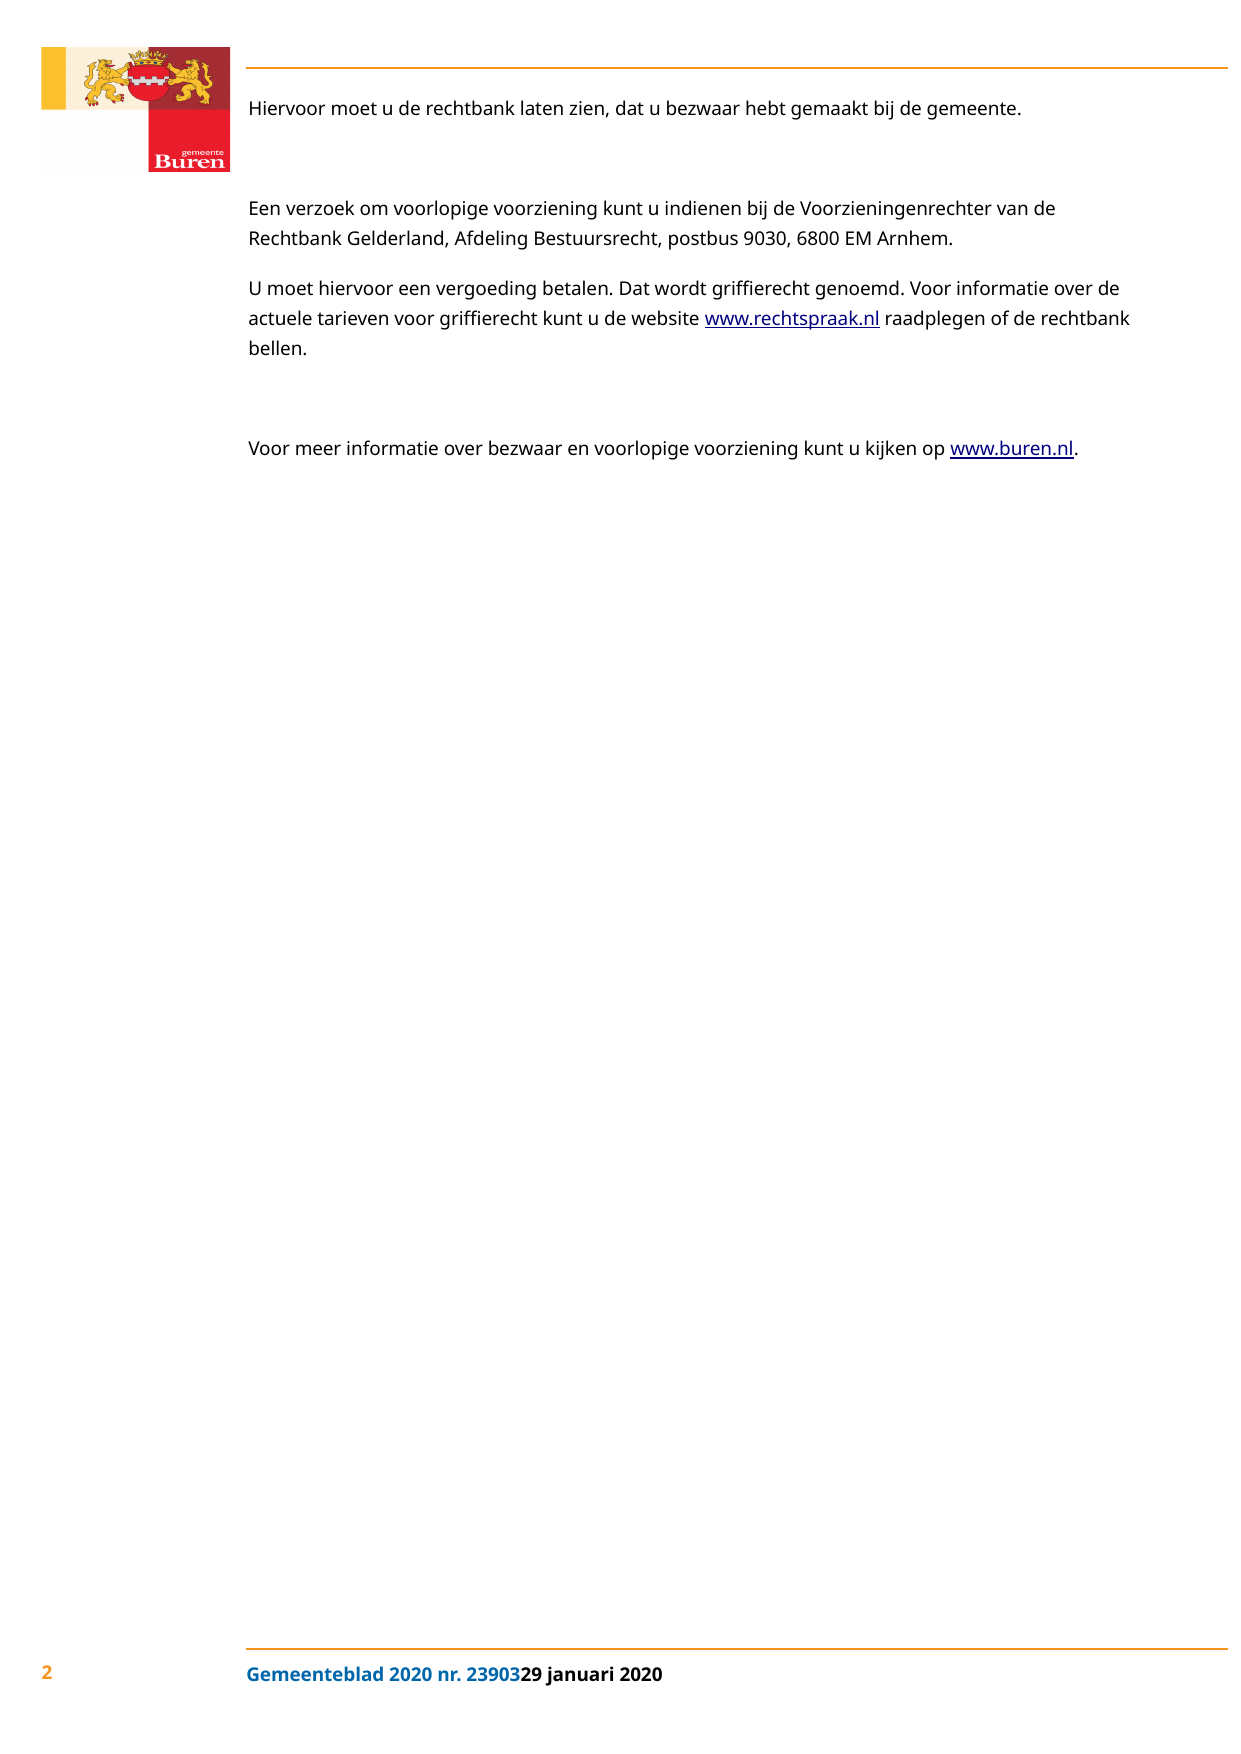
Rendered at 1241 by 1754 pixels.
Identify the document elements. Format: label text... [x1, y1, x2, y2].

text U moet hiervoor een vergoeding betalen. Dat wordt griffierecht genoemd. Voor informatie over de actuele tarieven voor griffierecht kunt u de website www.rechtspraak.nl raadplegen of de rechtbank bellen. [248, 276, 1152, 361]
text Een verzoek om voorlopige voorziening kunt u indienen bij de Voorzieningenrechter van de Rechtbank Gelderland, Afdeling Bestuursrecht, postbus 9030, 6800 EM Arnhem. [248, 196, 1152, 251]
text Voor meer informatie over bezwaar en voorlopige voorziening kunt u kijken op www.buren.nl. [248, 436, 1152, 461]
text Hiervoor moet u de rechtbank laten zien, dat u bezwaar hebt gemaakt bij de gemeente. [248, 95, 1152, 121]
picture [41, 47, 231, 172]
